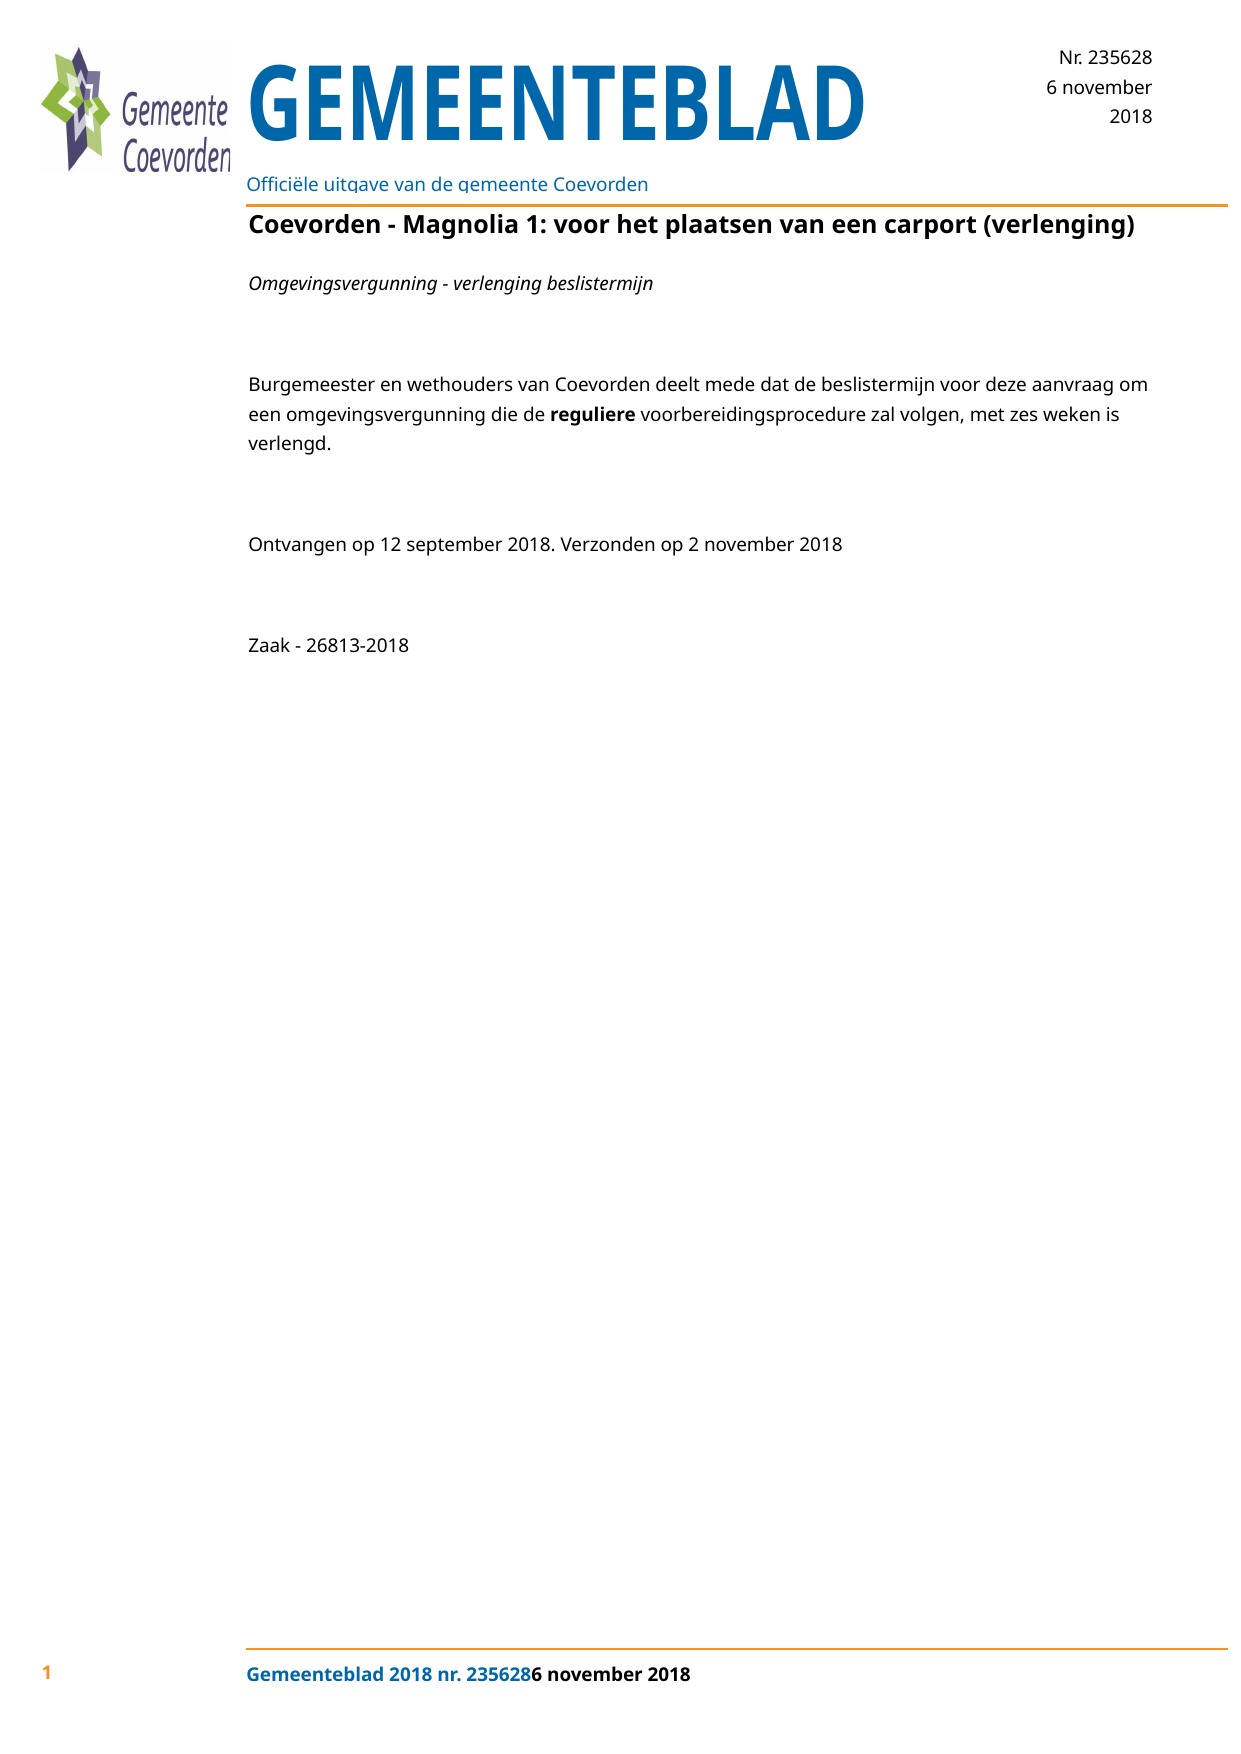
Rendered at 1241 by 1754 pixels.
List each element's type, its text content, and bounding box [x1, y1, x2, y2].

text Zaak - 26813-2018 [248, 632, 1152, 658]
text Ontvangen op 12 september 2018. Verzonden op 2 november 2018 [248, 531, 1152, 557]
picture [41, 47, 231, 172]
text Coevorden - Magnolia 1: voor het plaatsen van een carport (verlenging) [248, 207, 1152, 241]
text Omgevingsvergunning - verlenging beslistermijn [248, 270, 1152, 296]
text Burgemeester en wethouders van Coevorden deelt mede dat de beslistermijn voor deze aanvraag om een omgevingsvergunning die de reguliere voorbereidingsprocedure zal volgen, met zes weken is verlengd. [248, 371, 1152, 456]
